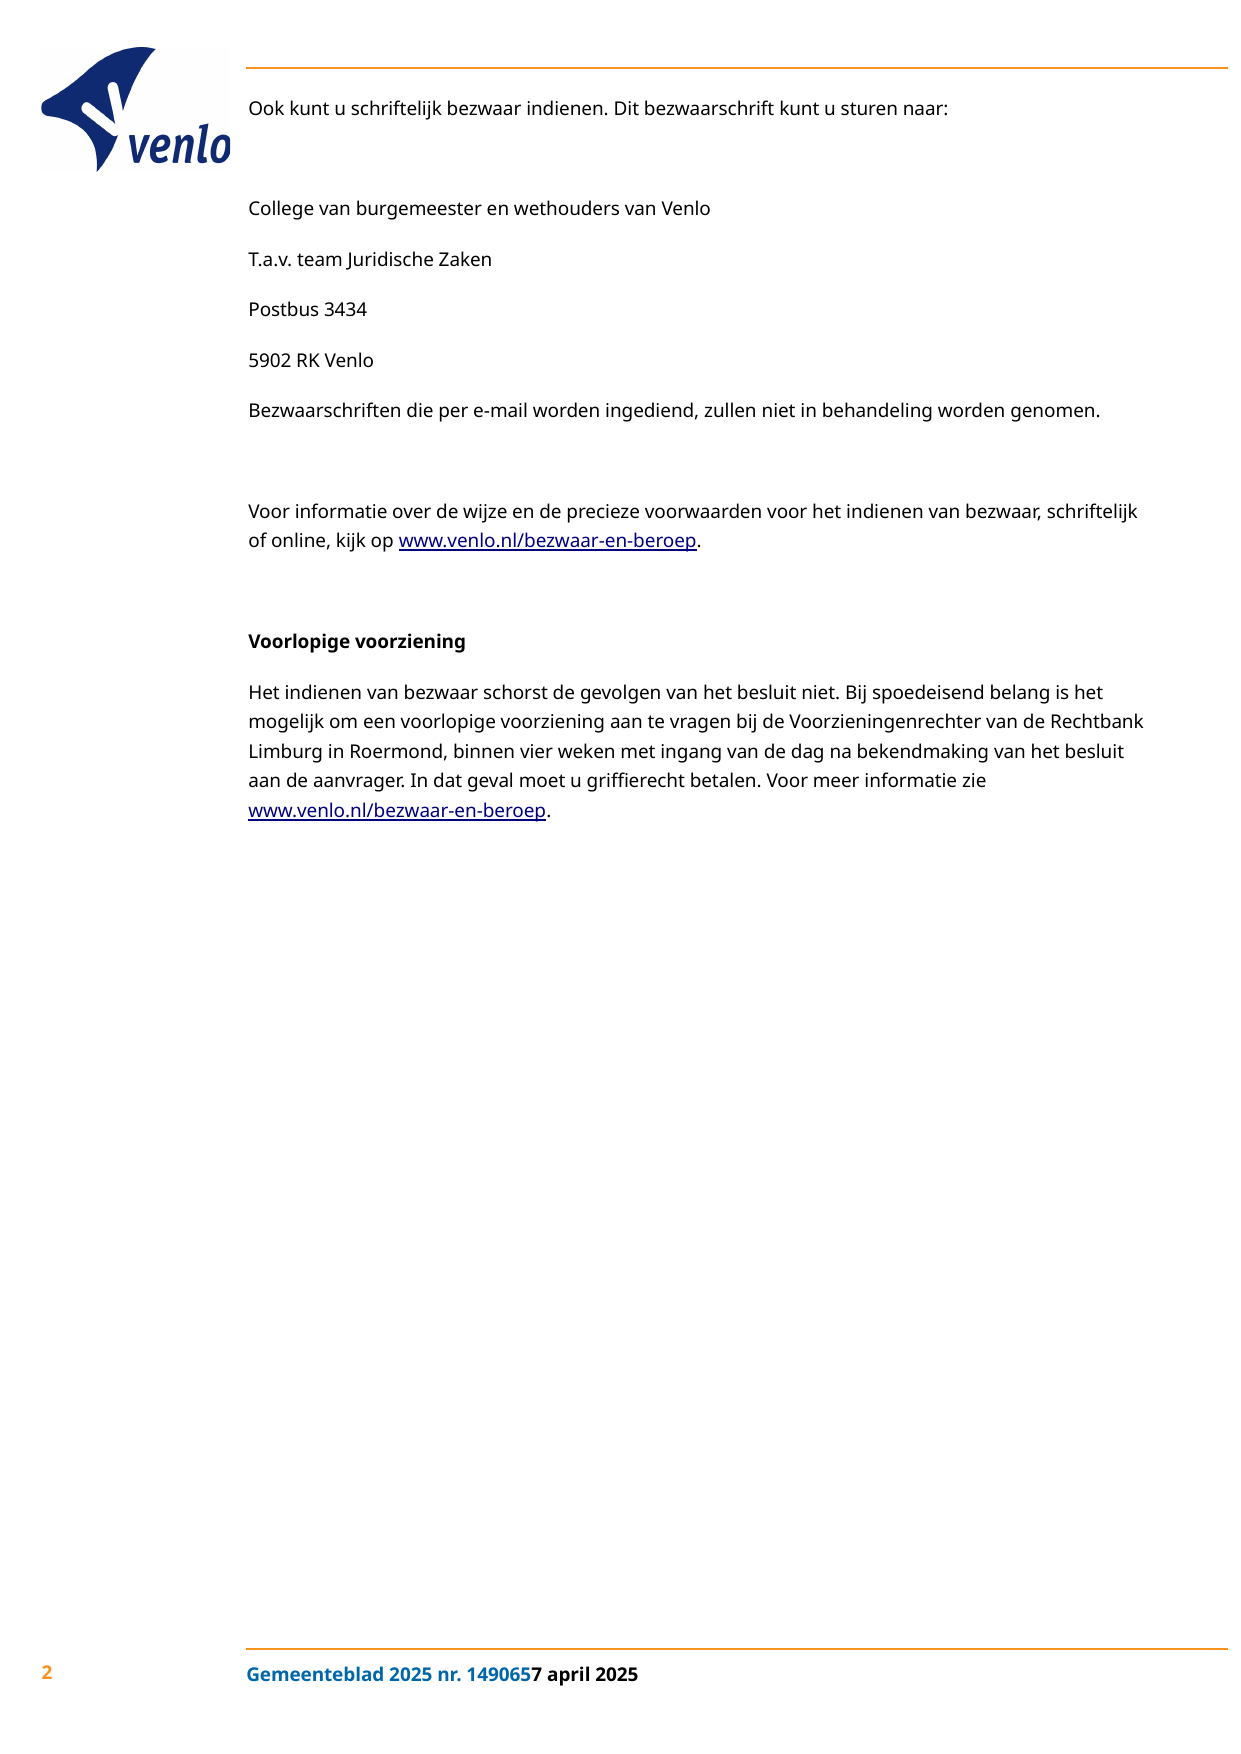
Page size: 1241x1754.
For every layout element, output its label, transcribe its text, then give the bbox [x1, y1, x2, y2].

text Voor informatie over de wijze en de precieze voorwaarden voor het indienen van bezwaar, schriftelijk of online, kijk op www.venlo.nl/bezwaar-en-beroep. [248, 498, 1152, 553]
text Postbus 3434 [248, 296, 1152, 322]
text Ook kunt u schriftelijk bezwaar indienen. Dit bezwaarschrift kunt u sturen naar: [248, 95, 1152, 121]
text T.a.v. team Juridische Zaken [248, 246, 1152, 272]
picture [41, 47, 231, 172]
text Het indienen van bezwaar schorst de gevolgen van het besluit niet. Bij spoedeisend belang is het mogelijk om een voorlopige voorziening aan te vragen bij de Voorzieningenrechter van de Rechtbank Limburg in Roermond, binnen vier weken met ingang van de dag na bekendmaking van het besluit aan de aanvrager. In dat geval moet u griffierecht betalen. Voor meer informatie zie www.venlo.nl/bezwaar-en-beroep. [248, 679, 1152, 823]
text 5902 RK Venlo [248, 347, 1152, 373]
text Bezwaarschriften die per e-mail worden ingediend, zullen niet in behandeling worden genomen. [248, 397, 1152, 423]
text College van burgemeester en wethouders van Venlo [248, 196, 1152, 221]
text Voorlopige voorziening [248, 628, 1152, 654]
